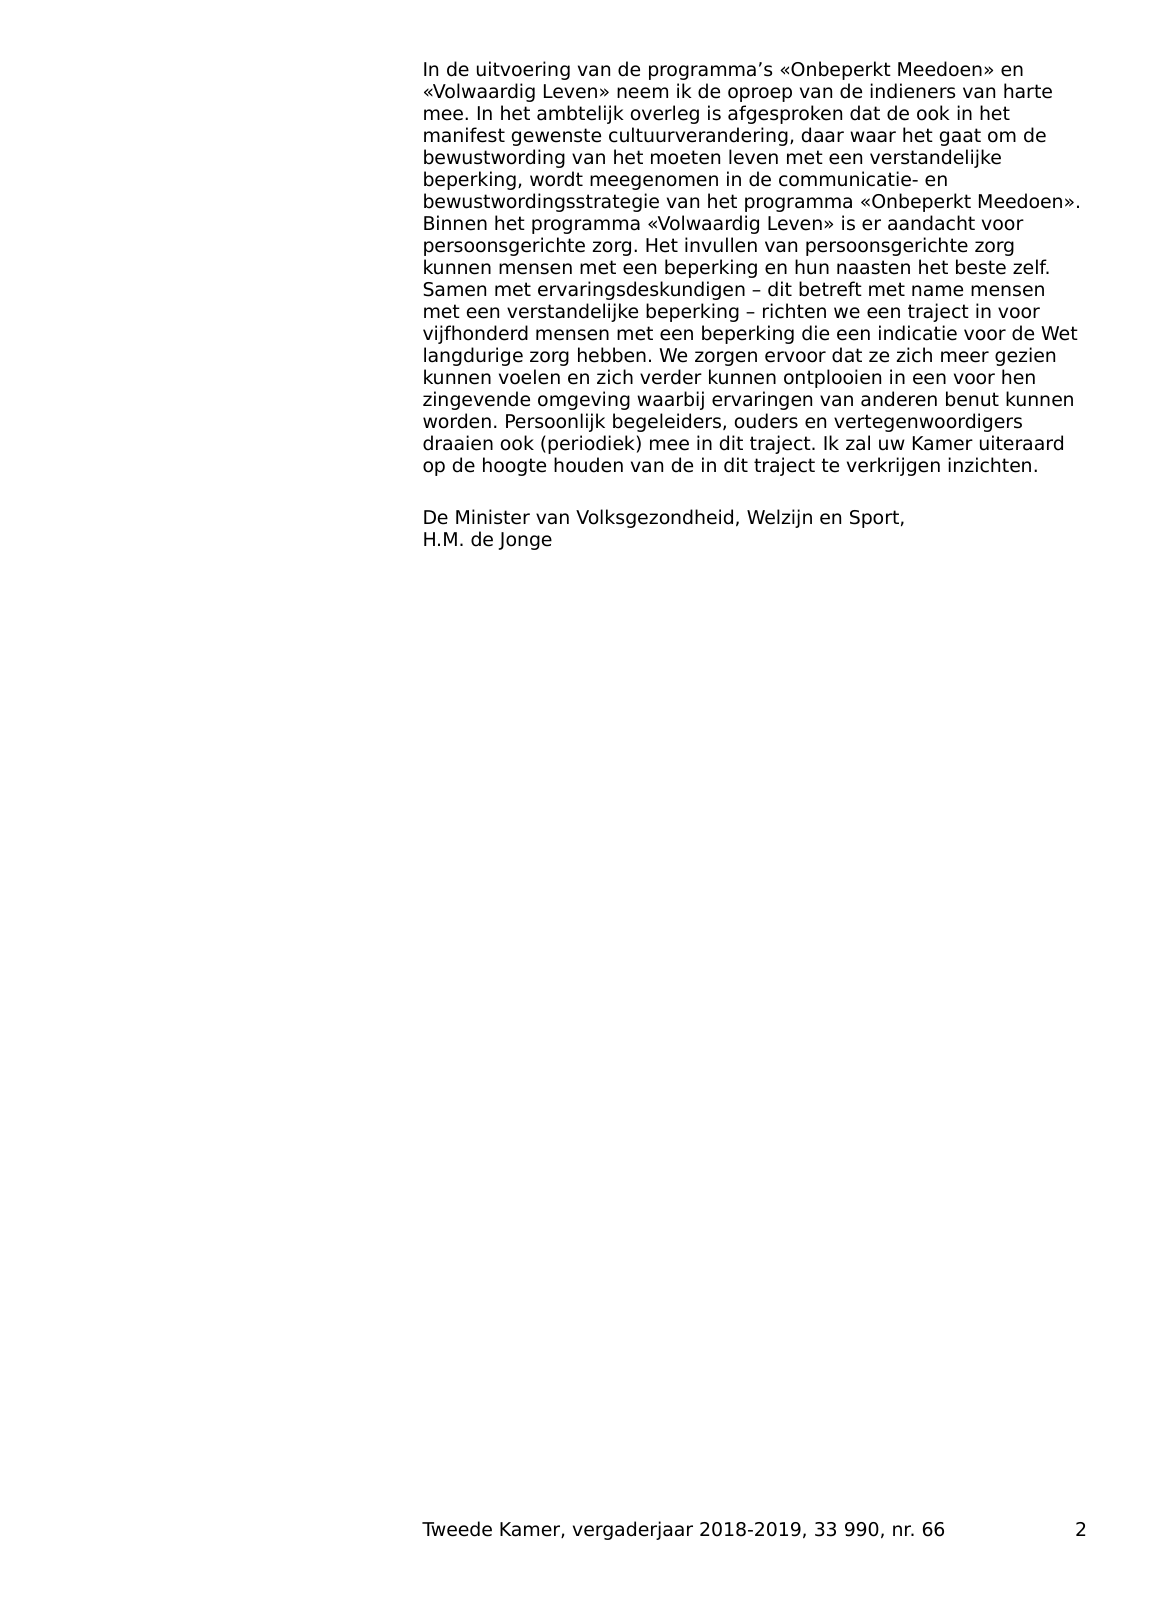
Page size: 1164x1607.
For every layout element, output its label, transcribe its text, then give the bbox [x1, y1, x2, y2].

text De Minister van Volksgezondheid, Welzijn en Sport, H.M. de Jonge [422, 507, 1087, 551]
text In de uitvoering van de programma’s «Onbeperkt Meedoen» en «Volwaardig Leven» neem ik de oproep van de indieners van harte mee. In het ambtelijk overleg is afgesproken dat de ook in het manifest gewenste cultuurverandering, daar waar het gaat om de bewustwording van het moeten leven met een verstandelijke beperking, wordt meegenomen in de communicatie- en bewustwordingsstrategie van het programma «Onbeperkt Meedoen». Binnen het programma «Volwaardig Leven» is er aandacht voor persoonsgerichte zorg. Het invullen van persoonsgerichte zorg kunnen mensen met een beperking en hun naasten het beste zelf. Samen met ervaringsdeskundigen – dit betreft met name mensen met een verstandelijke beperking – richten we een traject in voor vijfhonderd mensen met een beperking die een indicatie voor de Wet langdurige zorg hebben. We zorgen ervoor dat ze zich meer gezien kunnen voelen en zich verder kunnen ontplooien in een voor hen zingevende omgeving waarbij ervaringen van anderen benut kunnen worden. Persoonlijk begeleiders, ouders en vertegenwoordigers draaien ook (periodiek) mee in dit traject. Ik zal uw Kamer uiteraard op de hoogte houden van de in dit traject te verkrijgen inzichten. [422, 59, 1087, 477]
